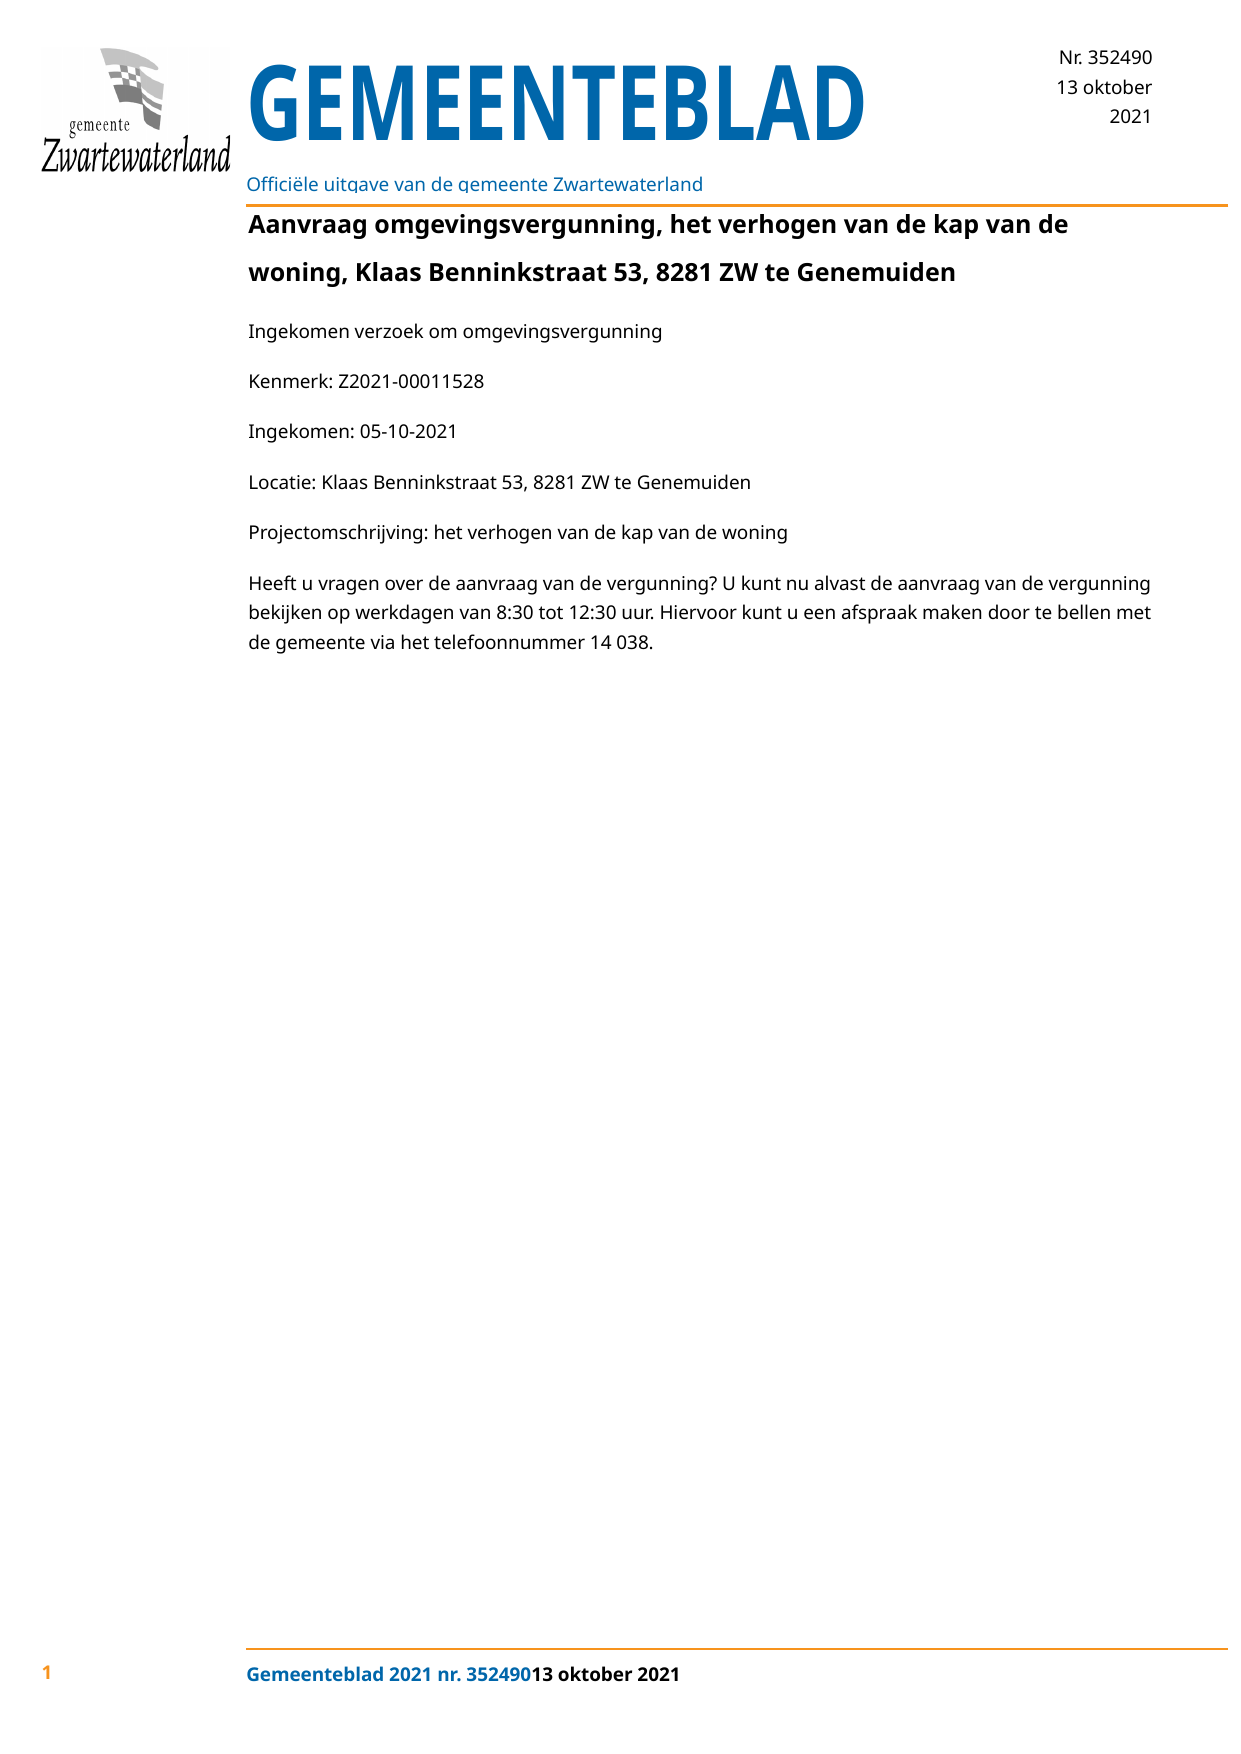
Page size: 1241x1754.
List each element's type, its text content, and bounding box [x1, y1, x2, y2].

text Ingekomen: 05-10-2021 [248, 419, 1152, 444]
picture [41, 47, 231, 172]
text Ingekomen verzoek om omgevingsvergunning [248, 318, 1152, 344]
text Aanvraag omgevingsvergunning, het verhogen van de kap van de woning, Klaas Benninkstraat 53, 8281 ZW te Genemuiden [248, 207, 1152, 288]
text Heeft u vragen over de aanvraag van de vergunning? U kunt nu alvast de aanvraag van de vergunning bekijken op werkdagen van 8:30 tot 12:30 uur. Hiervoor kunt u een afspraak maken door te bellen met de gemeente via het telefoonnummer 14 038. [248, 570, 1152, 655]
text Locatie: Klaas Benninkstraat 53, 8281 ZW te Genemuiden [248, 469, 1152, 495]
text Projectomschrijving: het verhogen van de kap van de woning [248, 519, 1152, 545]
text Kenmerk: Z2021-00011528 [248, 368, 1152, 394]
